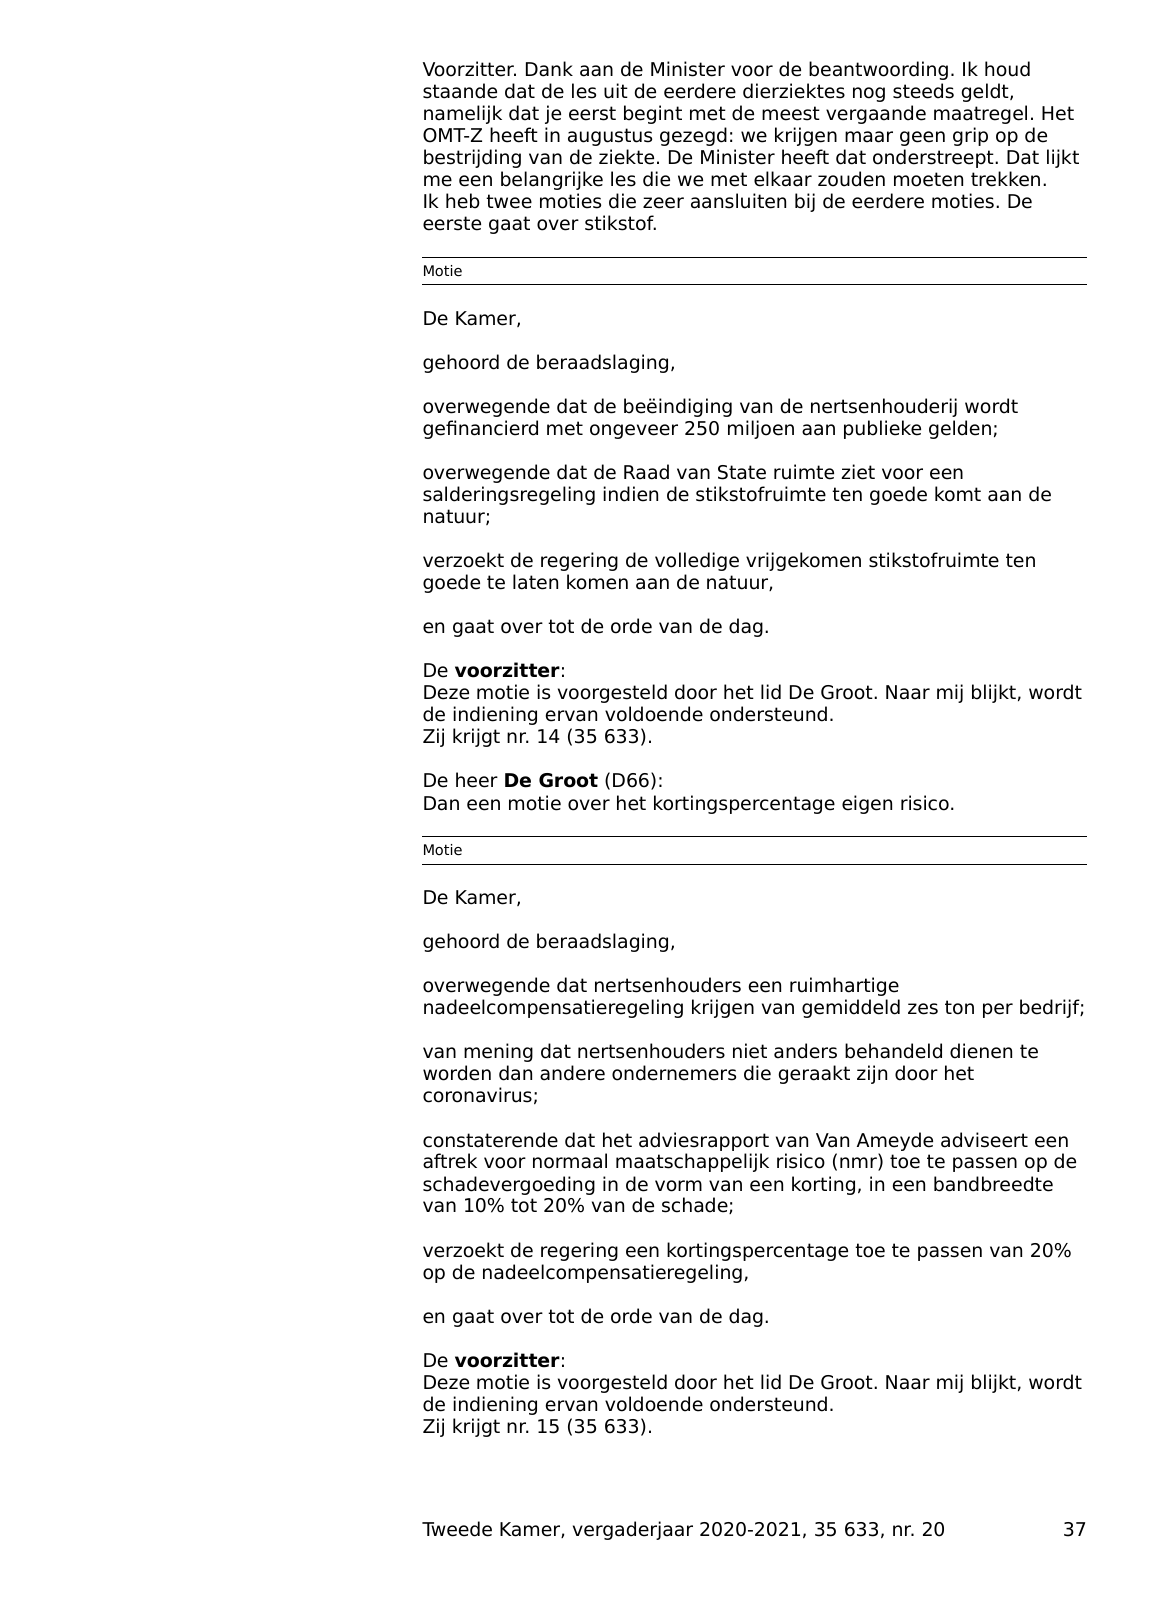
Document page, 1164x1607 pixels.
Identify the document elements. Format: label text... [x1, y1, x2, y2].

text Deze motie is voorgesteld door het lid De Groot. Naar mij blijkt, wordt de indiening ervan voldoende ondersteund. [422, 1372, 1087, 1416]
text Ik heb twee moties die zeer aansluiten bij de eerdere moties. De eerste gaat over stikstof. [422, 191, 1087, 235]
text en gaat over tot de orde van de dag. [422, 616, 1087, 638]
text gehoord de beraadslaging, [422, 352, 1087, 373]
text overwegende dat de Raad van State ruimte ziet voor een salderingsregeling indien de stikstofruimte ten goede komt aan de natuur; [422, 462, 1087, 528]
text Voorzitter. Dank aan de Minister voor de beantwoording. Ik houd staande dat de les uit de eerdere dierziektes nog steeds geldt, namelijk dat je eerst begint met de meest vergaande maatregel. Het OMT-Z heeft in augustus gezegd: we krijgen maar geen grip op de bestrijding van de ziekte. De Minister heeft dat onderstreept. Dat lijkt me een belangrijke les die we met elkaar zouden moeten trekken. [422, 59, 1087, 191]
text gehoord de beraadslaging, [422, 931, 1087, 953]
text verzoekt de regering de volledige vrijgekomen stikstofruimte ten goede te laten komen aan de natuur, [422, 550, 1087, 594]
text Zij krijgt nr. 15 (35 633). [422, 1416, 1087, 1438]
text overwegende dat de beëindiging van de nertsenhouderij wordt gefinancierd met ongeveer 250 miljoen aan publieke gelden; [422, 396, 1087, 440]
text Zij krijgt nr. 14 (35 633). [422, 726, 1087, 748]
text en gaat over tot de orde van de dag. [422, 1306, 1087, 1328]
table_header Motie [422, 837, 1087, 864]
text De voorzitter: [422, 660, 1087, 682]
text overwegende dat nertsenhouders een ruimhartige nadeelcompensatieregeling krijgen van gemiddeld zes ton per bedrijf; [422, 975, 1087, 1019]
text constaterende dat het adviesrapport van Van Ameyde adviseert een aftrek voor normaal maatschappelijk risico (nmr) toe te passen op de schadevergoeding in de vorm van een korting, in een bandbreedte van 10% tot 20% van de schade; [422, 1129, 1087, 1217]
text Dan een motie over het kortingspercentage eigen risico. [422, 792, 1087, 814]
text De Kamer, [422, 307, 1087, 329]
text De heer De Groot (D66): [422, 770, 1087, 792]
table_header Motie [422, 258, 1087, 284]
text van mening dat nertsenhouders niet anders behandeld dienen te worden dan andere ondernemers die geraakt zijn door het coronavirus; [422, 1041, 1087, 1107]
text Deze motie is voorgesteld door het lid De Groot. Naar mij blijkt, wordt de indiening ervan voldoende ondersteund. [422, 682, 1087, 726]
text De Kamer, [422, 887, 1087, 909]
text De voorzitter: [422, 1350, 1087, 1372]
text verzoekt de regering een kortingspercentage toe te passen van 20% op de nadeelcompensatieregeling, [422, 1239, 1087, 1283]
